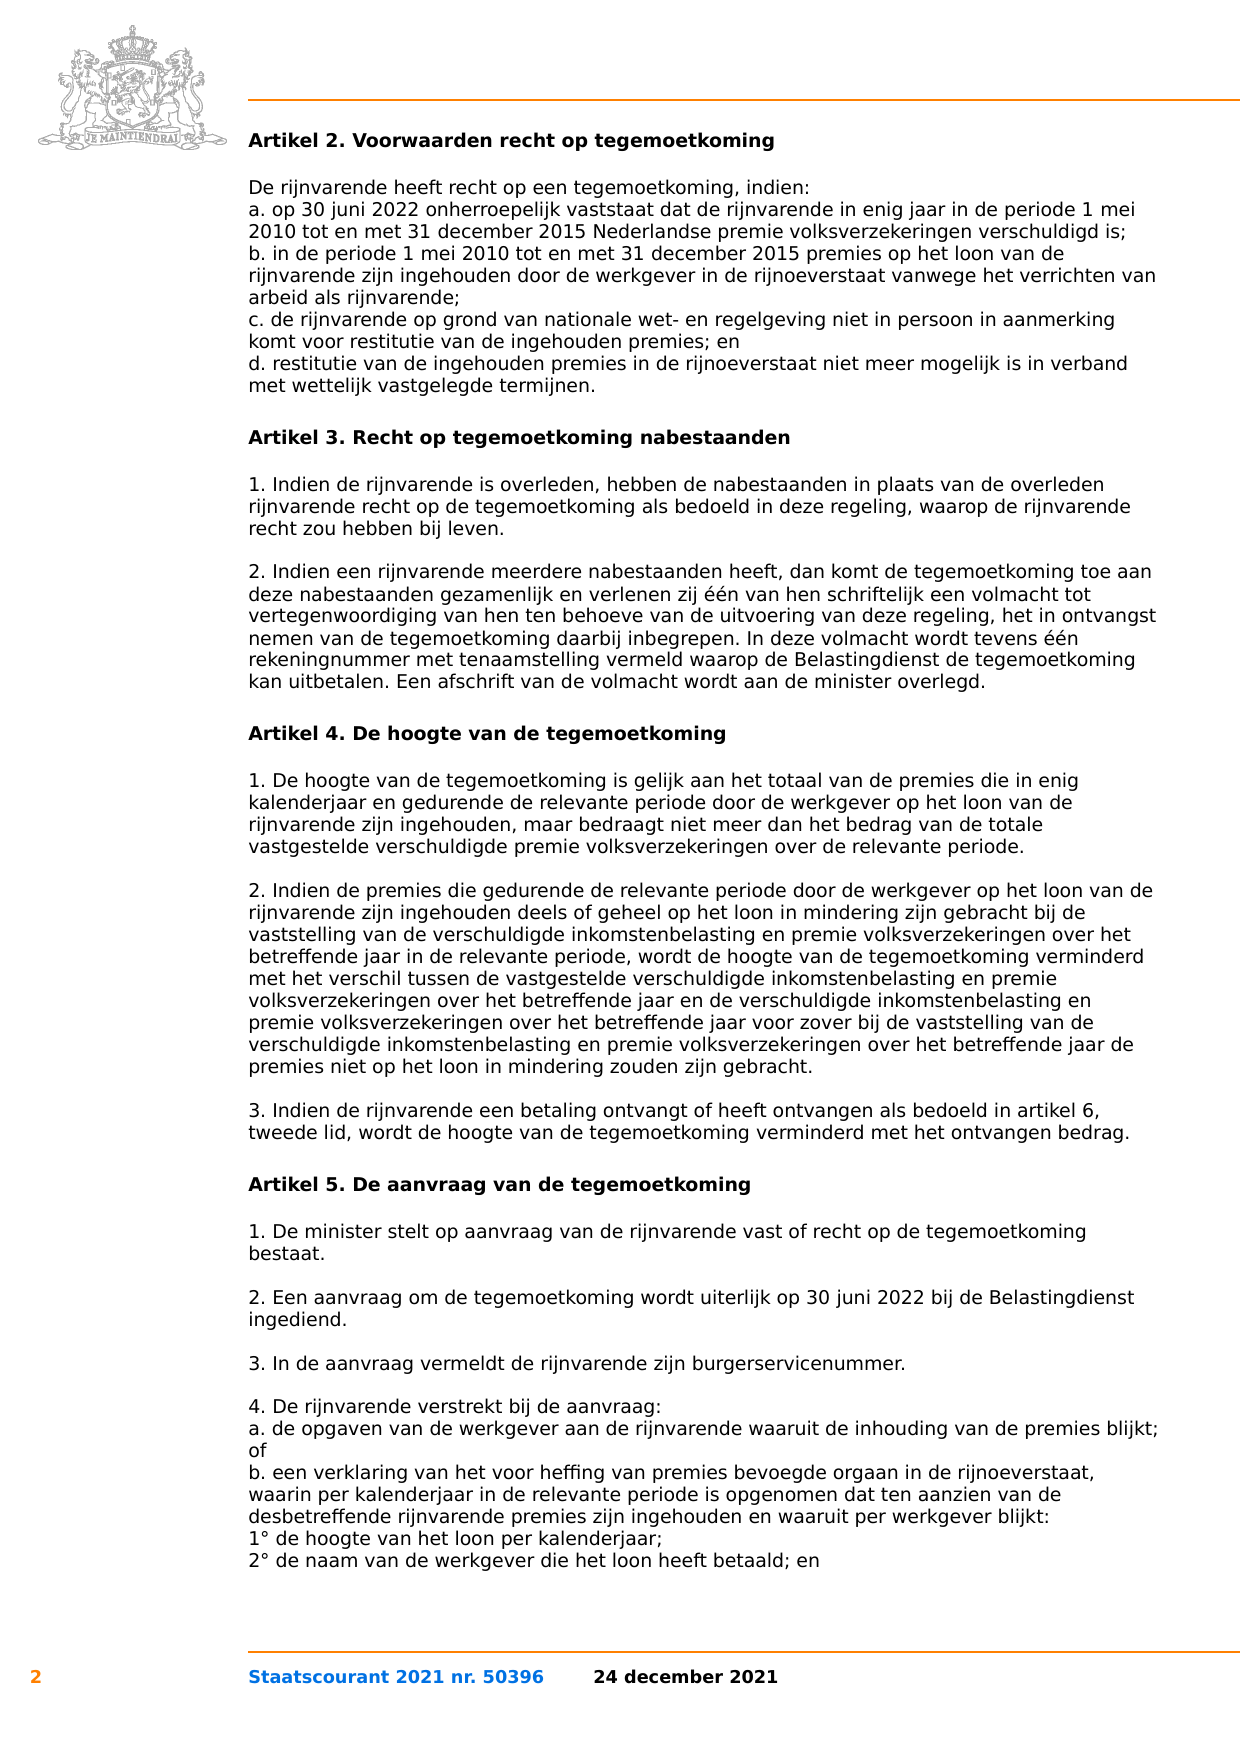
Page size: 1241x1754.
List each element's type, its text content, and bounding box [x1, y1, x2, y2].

text 1° de hoogte van het loon per kalenderjaar; [248, 1528, 1163, 1550]
text 1. De hoogte van de tegemoetkoming is gelijk aan het totaal van de premies die in enig kalenderjaar en gedurende de relevante periode door de werkgever op het loon van de rijnvarende zijn ingehouden, maar bedraagt niet meer dan het bedrag van de totale vastgestelde verschuldigde premie volksverzekeringen over de relevante periode. [248, 770, 1163, 858]
text 4. De rijnvarende verstrekt bij de aanvraag: [248, 1396, 1163, 1418]
subtitle Artikel 4. De hoogte van de tegemoetkoming [248, 723, 1163, 745]
text 3. In de aanvraag vermeldt de rijnvarende zijn burgerservicenummer. [248, 1352, 1163, 1374]
text b. in de periode 1 mei 2010 tot en met 31 december 2015 premies op het loon van de rijnvarende zijn ingehouden door de werkgever in de rijnoeverstaat vanwege het verrichten van arbeid als rijnvarende; [248, 243, 1163, 309]
subtitle Artikel 2. Voorwaarden recht op tegemoetkoming [248, 130, 1163, 152]
text 1. De minister stelt op aanvraag van de rijnvarende vast of recht op de tegemoetkoming bestaat. [248, 1221, 1163, 1265]
text d. restitutie van de ingehouden premies in de rijnoeverstaat niet meer mogelijk is in verband met wettelijk vastgelegde termijnen. [248, 353, 1163, 397]
text 3. Indien de rijnvarende een betaling ontvangt of heeft ontvangen als bedoeld in artikel 6, tweede lid, wordt de hoogte van de tegemoetkoming verminderd met het ontvangen bedrag. [248, 1100, 1163, 1144]
subtitle Artikel 5. De aanvraag van de tegemoetkoming [248, 1174, 1163, 1196]
text 2° de naam van de werkgever die het loon heeft betaald; en [248, 1550, 1163, 1572]
text De rijnvarende heeft recht op een tegemoetkoming, indien: [248, 177, 1163, 199]
text b. een verklaring van het voor heffing van premies bevoegde orgaan in de rijnoeverstaat, waarin per kalenderjaar in de relevante periode is opgenomen dat ten aanzien van de desbetreffende rijnvarende premies zijn ingehouden en waaruit per werkgever blijkt: [248, 1462, 1163, 1528]
picture [38, 25, 227, 150]
text a. de opgaven van de werkgever aan de rijnvarende waaruit de inhouding van de premies blijkt; of [248, 1418, 1163, 1462]
text a. op 30 juni 2022 onherroepelijk vaststaat dat de rijnvarende in enig jaar in de periode 1 mei 2010 tot en met 31 december 2015 Nederlandse premie volksverzekeringen verschuldigd is; [248, 199, 1163, 243]
subtitle Artikel 3. Recht op tegemoetkoming nabestaanden [248, 427, 1163, 449]
text 2. Een aanvraag om de tegemoetkoming wordt uiterlijk op 30 juni 2022 bij de Belastingdienst ingediend. [248, 1287, 1163, 1331]
text 2. Indien de premies die gedurende de relevante periode door de werkgever op het loon van de rijnvarende zijn ingehouden deels of geheel op het loon in mindering zijn gebracht bij de vaststelling van de verschuldigde inkomstenbelasting en premie volksverzekeringen over het betreffende jaar in de relevante periode, wordt de hoogte van de tegemoetkoming verminderd met het verschil tussen de vastgestelde verschuldigde inkomstenbelasting en premie volksverzekeringen over het betreffende jaar en de verschuldigde inkomstenbelasting en premie volksverzekeringen over het betreffende jaar voor zover bij de vaststelling van de verschuldigde inkomstenbelasting en premie volksverzekeringen over het betreffende jaar de premies niet op het loon in mindering zouden zijn gebracht. [248, 880, 1163, 1078]
text c. de rijnvarende op grond van nationale wet- en regelgeving niet in persoon in aanmerking komt voor restitutie van de ingehouden premies; en [248, 309, 1163, 353]
text 2. Indien een rijnvarende meerdere nabestaanden heeft, dan komt de tegemoetkoming toe aan deze nabestaanden gezamenlijk en verlenen zij één van hen schriftelijk een volmacht tot vertegenwoordiging van hen ten behoeve van de uitvoering van deze regeling, het in ontvangst nemen van de tegemoetkoming daarbij inbegrepen. In deze volmacht wordt tevens één rekeningnummer met tenaamstelling vermeld waarop de Belastingdienst de tegemoetkoming kan uitbetalen. Een afschrift van de volmacht wordt aan de minister overlegd. [248, 561, 1163, 693]
text 1. Indien de rijnvarende is overleden, hebben de nabestaanden in plaats van de overleden rijnvarende recht op de tegemoetkoming als bedoeld in deze regeling, waarop de rijnvarende recht zou hebben bij leven. [248, 474, 1163, 539]
